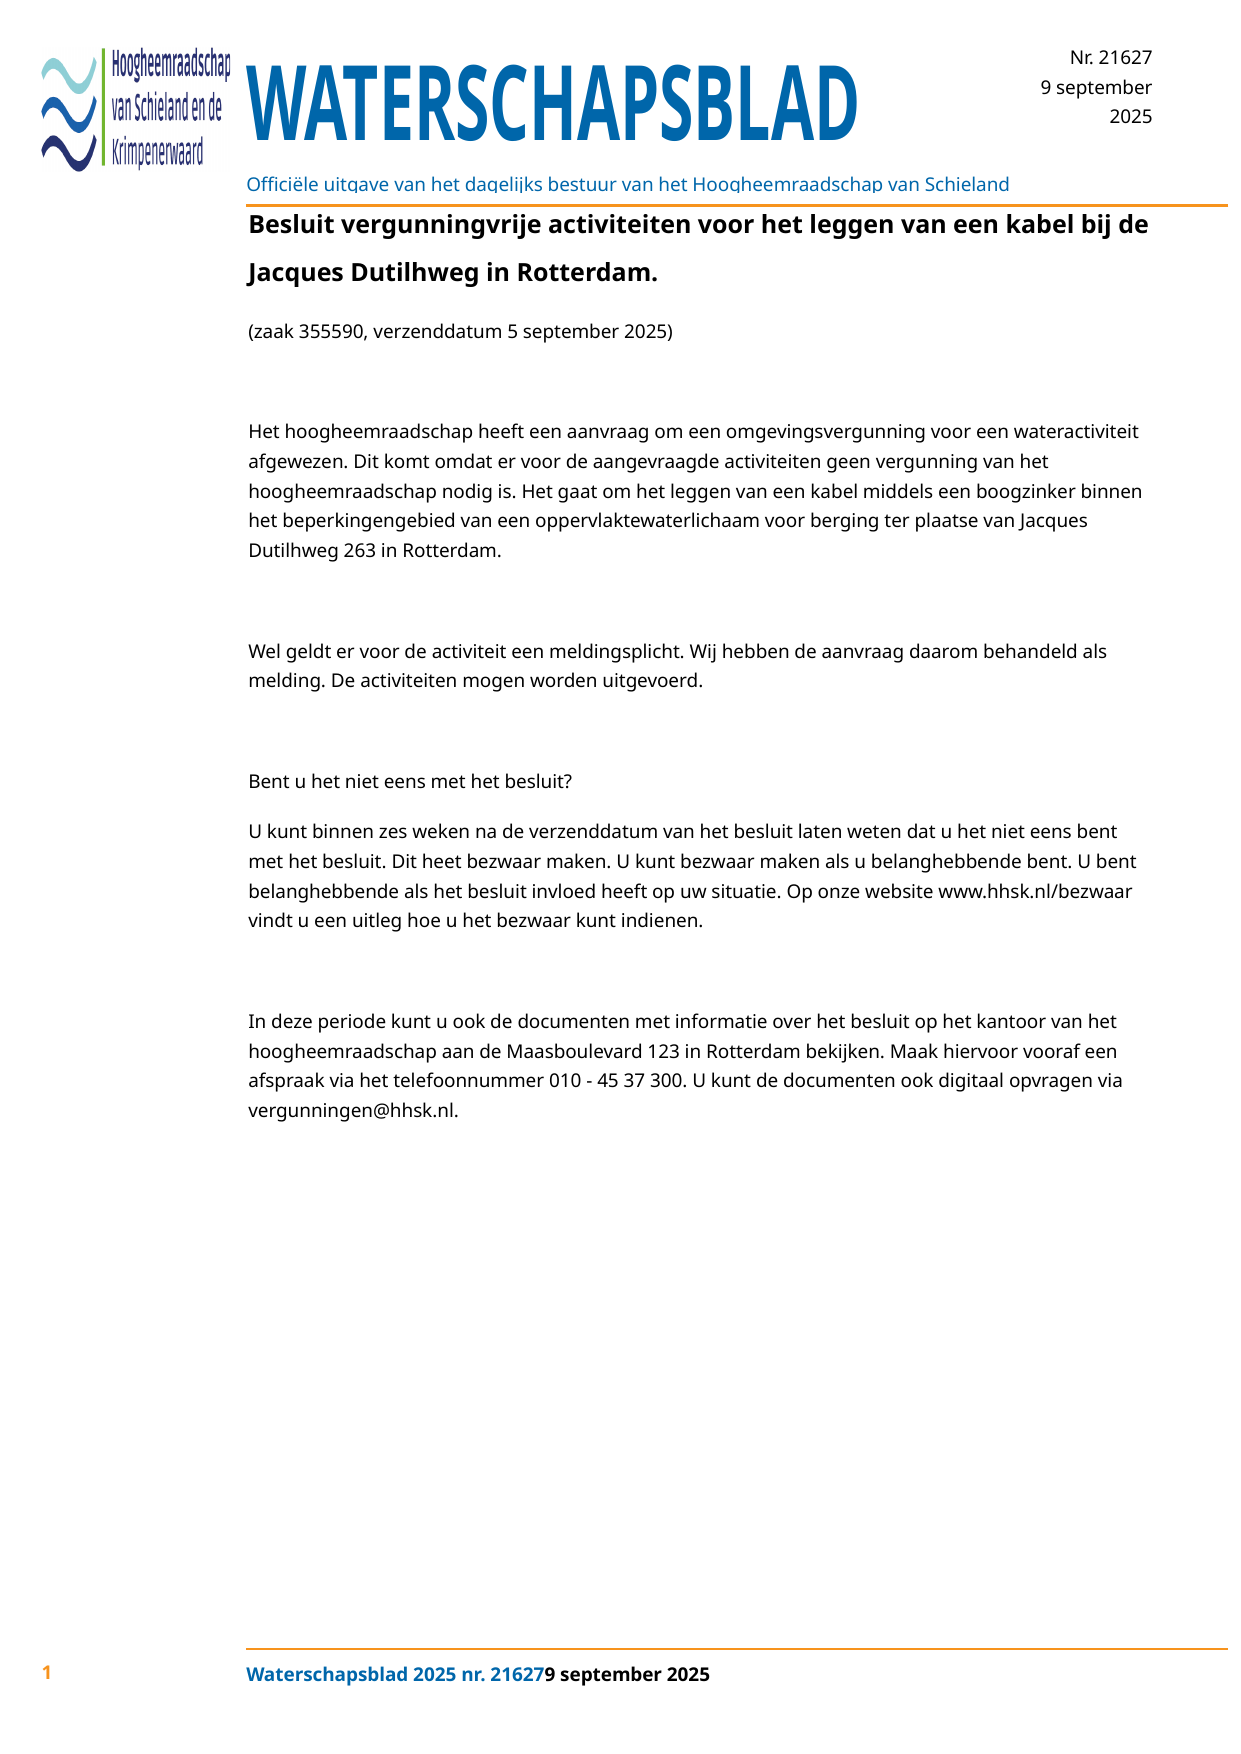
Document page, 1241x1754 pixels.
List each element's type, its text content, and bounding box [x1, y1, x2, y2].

text Besluit vergunningvrije activiteiten voor het leggen van een kabel bij de Jacques Dutilhweg in Rotterdam. [248, 207, 1152, 288]
text Bent u het niet eens met het besluit? [248, 768, 1152, 794]
text (zaak 355590, verzenddatum 5 september 2025) [248, 318, 1152, 344]
text In deze periode kunt u ook de documenten met informatie over het besluit op het kantoor van het hoogheemraadschap aan de Maasboulevard 123 in Rotterdam bekijken. Maak hiervoor vooraf een afspraak via het telefoonnummer 010 - 45 37 300. U kunt de documenten ook digitaal opvragen via vergunningen@hhsk.nl. [248, 1008, 1152, 1123]
picture [41, 47, 231, 172]
text Het hoogheemraadschap heeft een aanvraag om een omgevingsvergunning voor een wateractiviteit afgewezen. Dit komt omdat er voor de aangevraagde activiteiten geen vergunning van het hoogheemraadschap nodig is. Het gaat om het leggen van een kabel middels een boogzinker binnen het beperkingengebied van een oppervlaktewaterlichaam voor berging ter plaatse van Jacques Dutilhweg 263 in Rotterdam. [248, 419, 1152, 563]
text U kunt binnen zes weken na de verzenddatum van het besluit laten weten dat u het niet eens bent met het besluit. Dit heet bezwaar maken. U kunt bezwaar maken als u belanghebbende bent. U bent belanghebbende als het besluit invloed heeft op uw situatie. Op onze website www.hhsk.nl/bezwaar vindt u een uitleg hoe u het bezwaar kunt indienen. [248, 819, 1152, 933]
text Wel geldt er voor de activiteit een meldingsplicht. Wij hebben de aanvraag daarom behandeld als melding. De activiteiten mogen worden uitgevoerd. [248, 638, 1152, 693]
